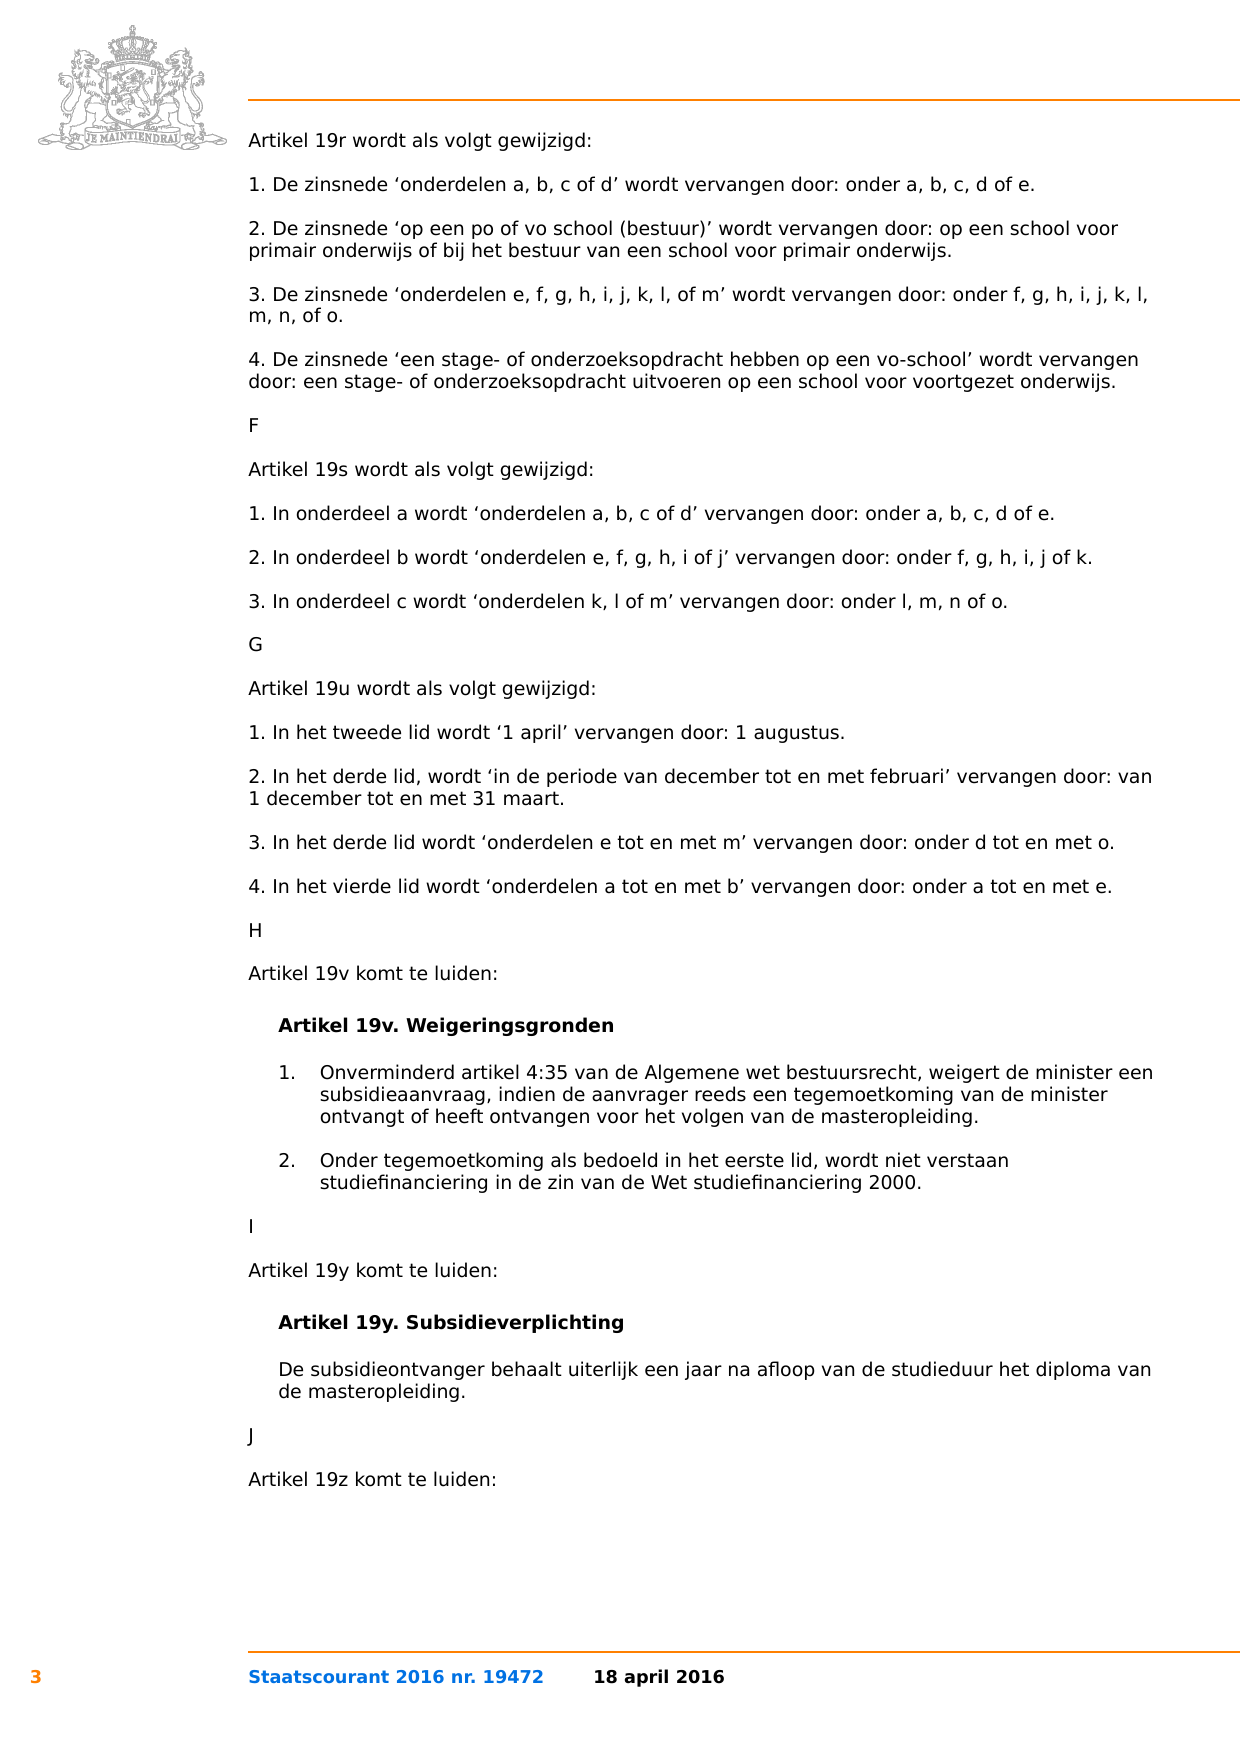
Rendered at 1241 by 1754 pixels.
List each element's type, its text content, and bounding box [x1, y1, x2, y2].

text Artikel 19z komt te luiden: [248, 1468, 1163, 1490]
text Artikel 19r wordt als volgt gewijzigd: [248, 130, 1163, 152]
text 3. In het derde lid wordt ‘onderdelen e tot en met m’ vervangen door: onder d tot en met o. [248, 832, 1163, 854]
text De subsidieontvanger behaalt uiterlijk een jaar na afloop van de studieduur het diploma van de masteropleiding. [278, 1359, 1163, 1403]
text Artikel 19y komt te luiden: [248, 1260, 1163, 1282]
text J [248, 1424, 1163, 1447]
text 4. De zinsnede ‘een stage- of onderzoeksopdracht hebben op een vo-school’ wordt vervangen door: een stage- of onderzoeksopdracht uitvoeren op een school voor voortgezet onderwijs. [248, 349, 1163, 393]
text 4. In het vierde lid wordt ‘onderdelen a tot en met b’ vervangen door: onder a tot en met e. [248, 876, 1163, 898]
text G [248, 634, 1163, 656]
text F [248, 415, 1163, 437]
text 1. In onderdeel a wordt ‘onderdelen a, b, c of d’ vervangen door: onder a, b, c, d of e. [248, 503, 1163, 525]
subtitle Artikel 19v. Weigeringsgronden [278, 1015, 1163, 1037]
text 1. De zinsnede ‘onderdelen a, b, c of d’ wordt vervangen door: onder a, b, c, d of e. [248, 174, 1163, 196]
subtitle Artikel 19y. Subsidieverplichting [278, 1312, 1163, 1334]
text Artikel 19u wordt als volgt gewijzigd: [248, 678, 1163, 700]
text H [248, 919, 1163, 941]
text I [248, 1216, 1163, 1238]
picture [38, 25, 227, 150]
text 1. In het tweede lid wordt ‘1 april’ vervangen door: 1 augustus. [248, 722, 1163, 744]
text Artikel 19v komt te luiden: [248, 963, 1163, 985]
text 2. Onder tegemoetkoming als bedoeld in het eerste lid, wordt niet verstaan studiefinanciering in de zin van de Wet studiefinanciering 2000. [278, 1150, 1163, 1194]
text Artikel 19s wordt als volgt gewijzigd: [248, 459, 1163, 481]
text 1. Onverminderd artikel 4:35 van de Algemene wet bestuursrecht, weigert de minister een subsidieaanvraag, indien de aanvrager reeds een tegemoetkoming van de minister ontvangt of heeft ontvangen voor het volgen van de masteropleiding. [278, 1062, 1163, 1128]
text 2. In onderdeel b wordt ‘onderdelen e, f, g, h, i of j’ vervangen door: onder f, g, h, i, j of k. [248, 547, 1163, 569]
text 2. De zinsnede ‘op een po of vo school (bestuur)’ wordt vervangen door: op een school voor primair onderwijs of bij het bestuur van een school voor primair onderwijs. [248, 218, 1163, 262]
text 3. De zinsnede ‘onderdelen e, f, g, h, i, j, k, l, of m’ wordt vervangen door: onder f, g, h, i, j, k, l, m, n, of o. [248, 283, 1163, 327]
text 3. In onderdeel c wordt ‘onderdelen k, l of m’ vervangen door: onder l, m, n of o. [248, 591, 1163, 612]
text 2. In het derde lid, wordt ‘in de periode van december tot en met februari’ vervangen door: van 1 december tot en met 31 maart. [248, 766, 1163, 810]
